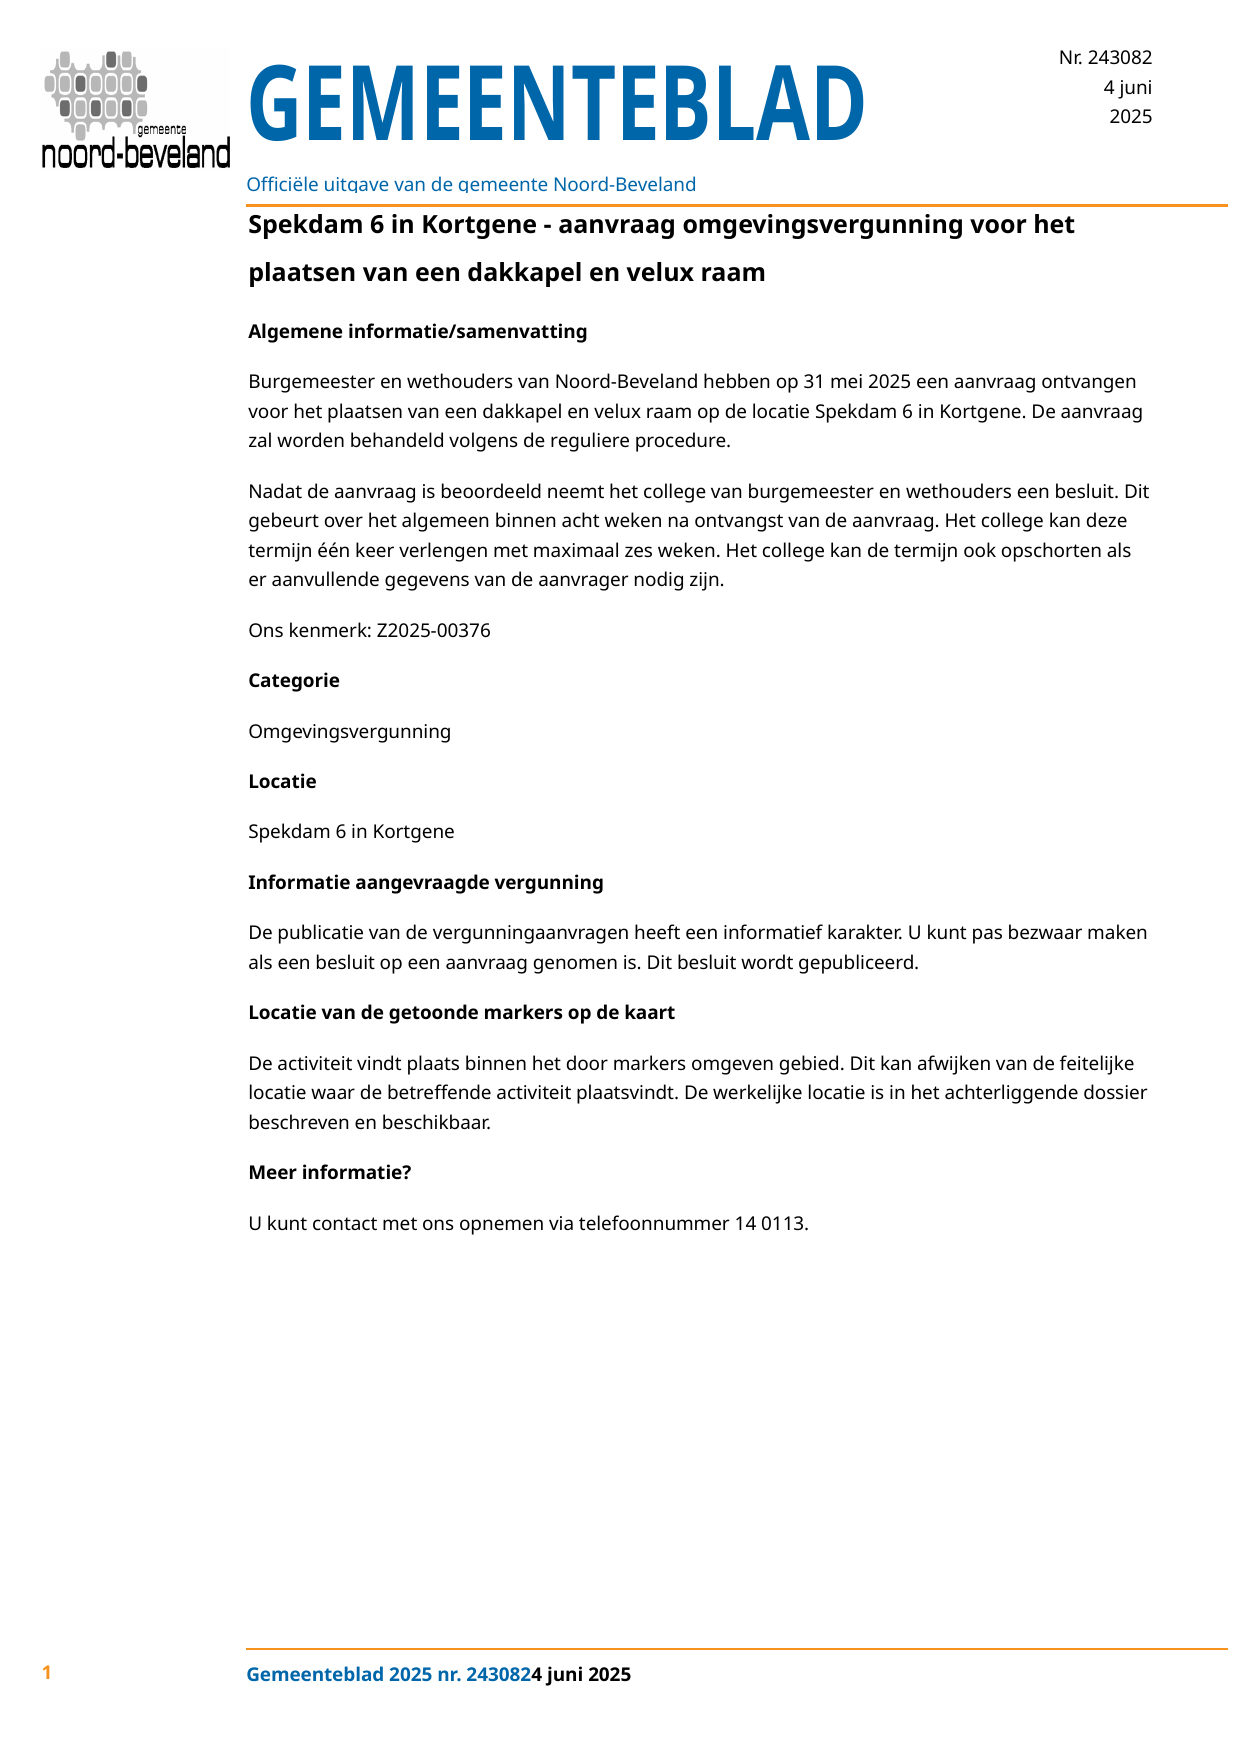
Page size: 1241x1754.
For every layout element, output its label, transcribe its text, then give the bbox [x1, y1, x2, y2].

text Nadat de aanvraag is beoordeeld neemt het college van burgemeester en wethouders een besluit. Dit gebeurt over het algemeen binnen acht weken na ontvangst van de aanvraag. Het college kan deze termijn één keer verlengen met maximaal zes weken. Het college kan de termijn ook opschorten als er aanvullende gegevens van de aanvrager nodig zijn. [248, 478, 1152, 592]
picture [41, 47, 231, 172]
text De activiteit vindt plaats binnen het door markers omgeven gebied. Dit kan afwijken van de feitelijke locatie waar de betreffende activiteit plaatsvindt. De werkelijke locatie is in het achterliggende dossier beschreven en beschikbaar. [248, 1050, 1152, 1135]
text Burgemeester en wethouders van Noord-Beveland hebben op 31 mei 2025 een aanvraag ontvangen voor het plaatsen van een dakkapel en velux raam op de locatie Spekdam 6 in Kortgene. De aanvraag zal worden behandeld volgens de reguliere procedure. [248, 368, 1152, 453]
text Informatie aangevraagde vergunning [248, 869, 1152, 895]
text Algemene informatie/samenvatting [248, 318, 1152, 344]
text Spekdam 6 in Kortgene - aanvraag omgevingsvergunning voor het plaatsen van een dakkapel en velux raam [248, 207, 1152, 288]
text Omgevingsvergunning [248, 718, 1152, 744]
text Spekdam 6 in Kortgene [248, 819, 1152, 844]
text Categorie [248, 667, 1152, 693]
text Locatie [248, 768, 1152, 794]
text De publicatie van de vergunningaanvragen heeft een informatief karakter. U kunt pas bezwaar maken als een besluit op een aanvraag genomen is. Dit besluit wordt gepubliceerd. [248, 919, 1152, 975]
text Meer informatie? [248, 1159, 1152, 1185]
text Locatie van de getoonde markers op de kaart [248, 999, 1152, 1025]
text U kunt contact met ons opnemen via telefoonnummer 14 0113. [248, 1210, 1152, 1236]
text Ons kenmerk: Z2025-00376 [248, 617, 1152, 643]
